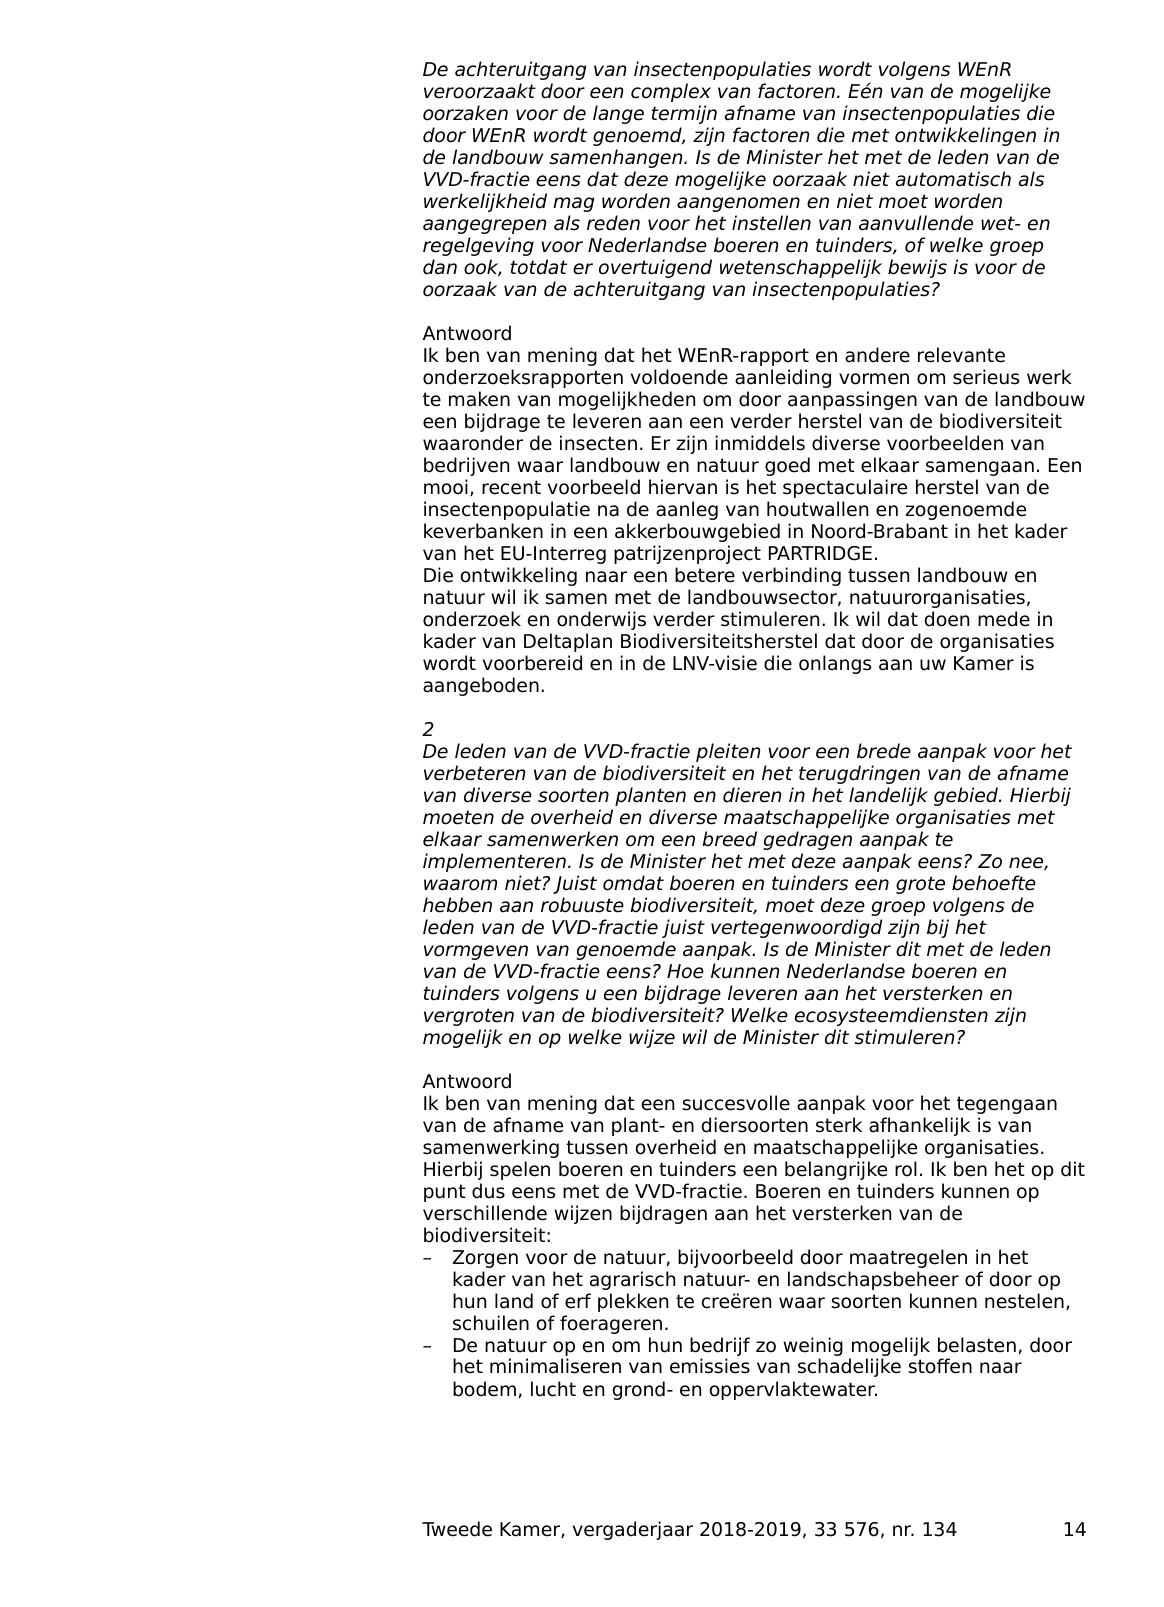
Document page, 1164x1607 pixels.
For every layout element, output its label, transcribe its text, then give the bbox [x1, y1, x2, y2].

text Ik ben van mening dat het WEnR-rapport en andere relevante onderzoeksrapporten voldoende aanleiding vormen om serieus werk te maken van mogelijkheden om door aanpassingen van de landbouw een bijdrage te leveren aan een verder herstel van de biodiversiteit waaronder de insecten. Er zijn inmiddels diverse voorbeelden van bedrijven waar landbouw en natuur goed met elkaar samengaan. Een mooi, recent voorbeeld hiervan is het spectaculaire herstel van de insectenpopulatie na de aanleg van houtwallen en zogenoemde keverbanken in een akkerbouwgebied in Noord-Brabant in het kader van het EU-Interreg patrijzenproject PARTRIDGE. [422, 345, 1087, 565]
text Antwoord [422, 1071, 1087, 1093]
text – Zorgen voor de natuur, bijvoorbeeld door maatregelen in het kader van het agrarisch natuur- en landschapsbeheer of door op hun land of erf plekken te creëren waar soorten kunnen nestelen, schuilen of foerageren. [422, 1247, 1087, 1334]
text – De natuur op en om hun bedrijf zo weinig mogelijk belasten, door het minimaliseren van emissies van schadelijke stoffen naar bodem, lucht en grond- en oppervlaktewater. [422, 1334, 1087, 1400]
text De leden van de VVD-fractie pleiten voor een brede aanpak voor het verbeteren van de biodiversiteit en het terugdringen van de afname van diverse soorten planten en dieren in het landelijk gebied. Hierbij moeten de overheid en diverse maatschappelijke organisaties met elkaar samenwerken om een breed gedragen aanpak te implementeren. Is de Minister het met deze aanpak eens? Zo nee, waarom niet? Juist omdat boeren en tuinders een grote behoefte hebben aan robuuste biodiversiteit, moet deze groep volgens de leden van de VVD-fractie juist vertegenwoordigd zijn bij het vormgeven van genoemde aanpak. Is de Minister dit met de leden van de VVD-fractie eens? Hoe kunnen Nederlandse boeren en tuinders volgens u een bijdrage leveren aan het versterken en vergroten van de biodiversiteit? Welke ecosysteemdiensten zijn mogelijk en op welke wijze wil de Minister dit stimuleren? [422, 741, 1087, 1048]
text Ik ben van mening dat een succesvolle aanpak voor het tegengaan van de afname van plant- en diersoorten sterk afhankelijk is van samenwerking tussen overheid en maatschappelijke organisaties. Hierbij spelen boeren en tuinders een belangrijke rol. Ik ben het op dit punt dus eens met de VVD-fractie. Boeren en tuinders kunnen op verschillende wijzen bijdragen aan het versterken van de biodiversiteit: [422, 1093, 1087, 1247]
text 2 [422, 719, 1087, 741]
text De achteruitgang van insectenpopulaties wordt volgens WEnR veroorzaakt door een complex van factoren. Eén van de mogelijke oorzaken voor de lange termijn afname van insectenpopulaties die door WEnR wordt genoemd, zijn factoren die met ontwikkelingen in de landbouw samenhangen. Is de Minister het met de leden van de VVD-fractie eens dat deze mogelijke oorzaak niet automatisch als werkelijkheid mag worden aangenomen en niet moet worden aangegrepen als reden voor het instellen van aanvullende wet- en regelgeving voor Nederlandse boeren en tuinders, of welke groep dan ook, totdat er overtuigend wetenschappelijk bewijs is voor de oorzaak van de achteruitgang van insectenpopulaties? [422, 59, 1087, 301]
text Die ontwikkeling naar een betere verbinding tussen landbouw en natuur wil ik samen met de landbouwsector, natuurorganisaties, onderzoek en onderwijs verder stimuleren. Ik wil dat doen mede in kader van Deltaplan Biodiversiteitsherstel dat door de organisaties wordt voorbereid en in de LNV-visie die onlangs aan uw Kamer is aangeboden. [422, 565, 1087, 697]
text Antwoord [422, 323, 1087, 345]
